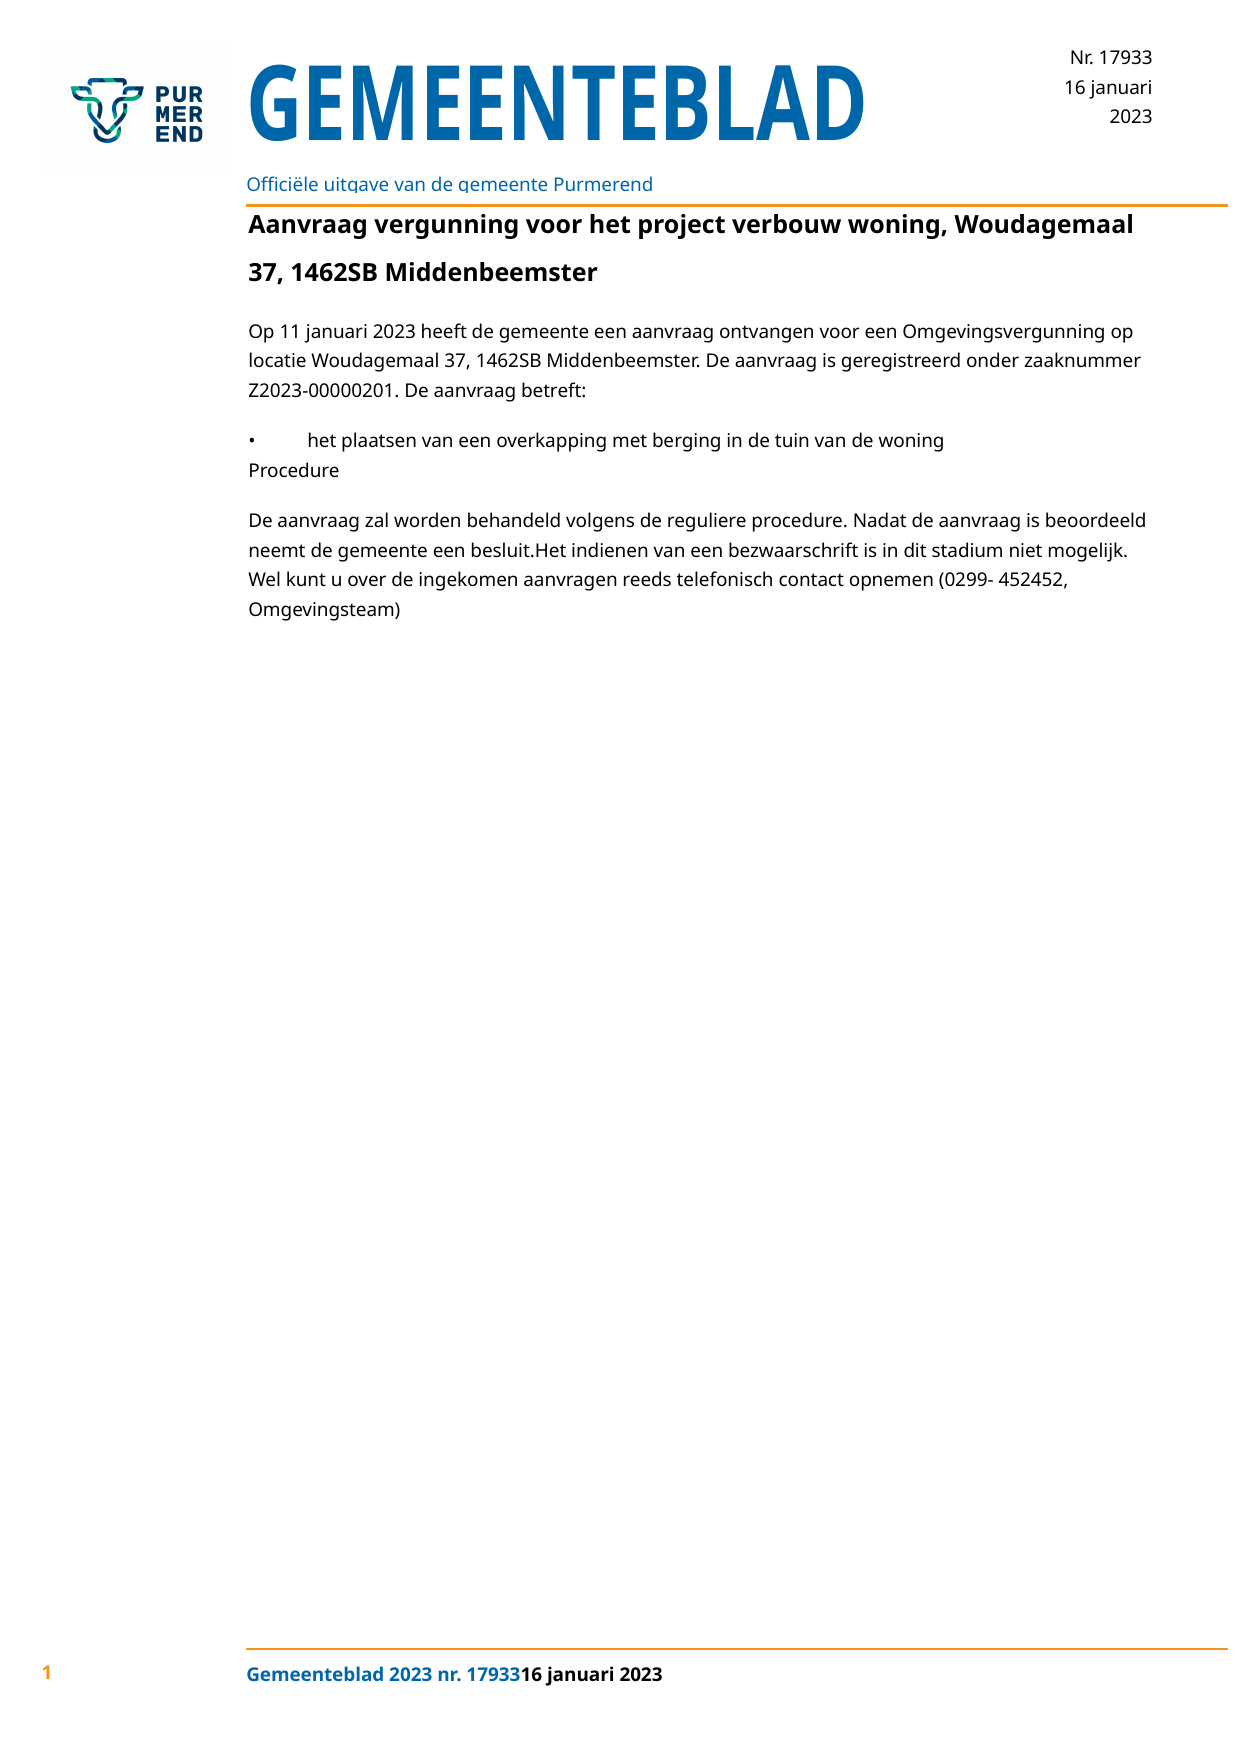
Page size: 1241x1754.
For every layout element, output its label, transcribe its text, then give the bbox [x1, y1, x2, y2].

picture [41, 47, 231, 172]
text Op 11 januari 2023 heeft de gemeente een aanvraag ontvangen voor een Omgevingsvergunning op locatie Woudagemaal 37, 1462SB Middenbeemster. De aanvraag is geregistreerd onder zaaknummer Z2023-00000201. De aanvraag betreft: [248, 318, 1152, 403]
text Procedure [248, 457, 1152, 483]
text Aanvraag vergunning voor het project verbouw woning, Woudagemaal 37, 1462SB Middenbeemster [248, 207, 1152, 288]
text De aanvraag zal worden behandeld volgens de reguliere procedure. Nadat de aanvraag is beoordeeld neemt de gemeente een besluit.Het indienen van een bezwaarschrift is in dit stadium niet mogelijk. Wel kunt u over de ingekomen aanvragen reeds telefonisch contact opnemen (0299- 452452, Omgevingsteam) [248, 507, 1152, 622]
list het plaatsen van een overkapping met berging in de tuin van de woning [248, 427, 1152, 453]
